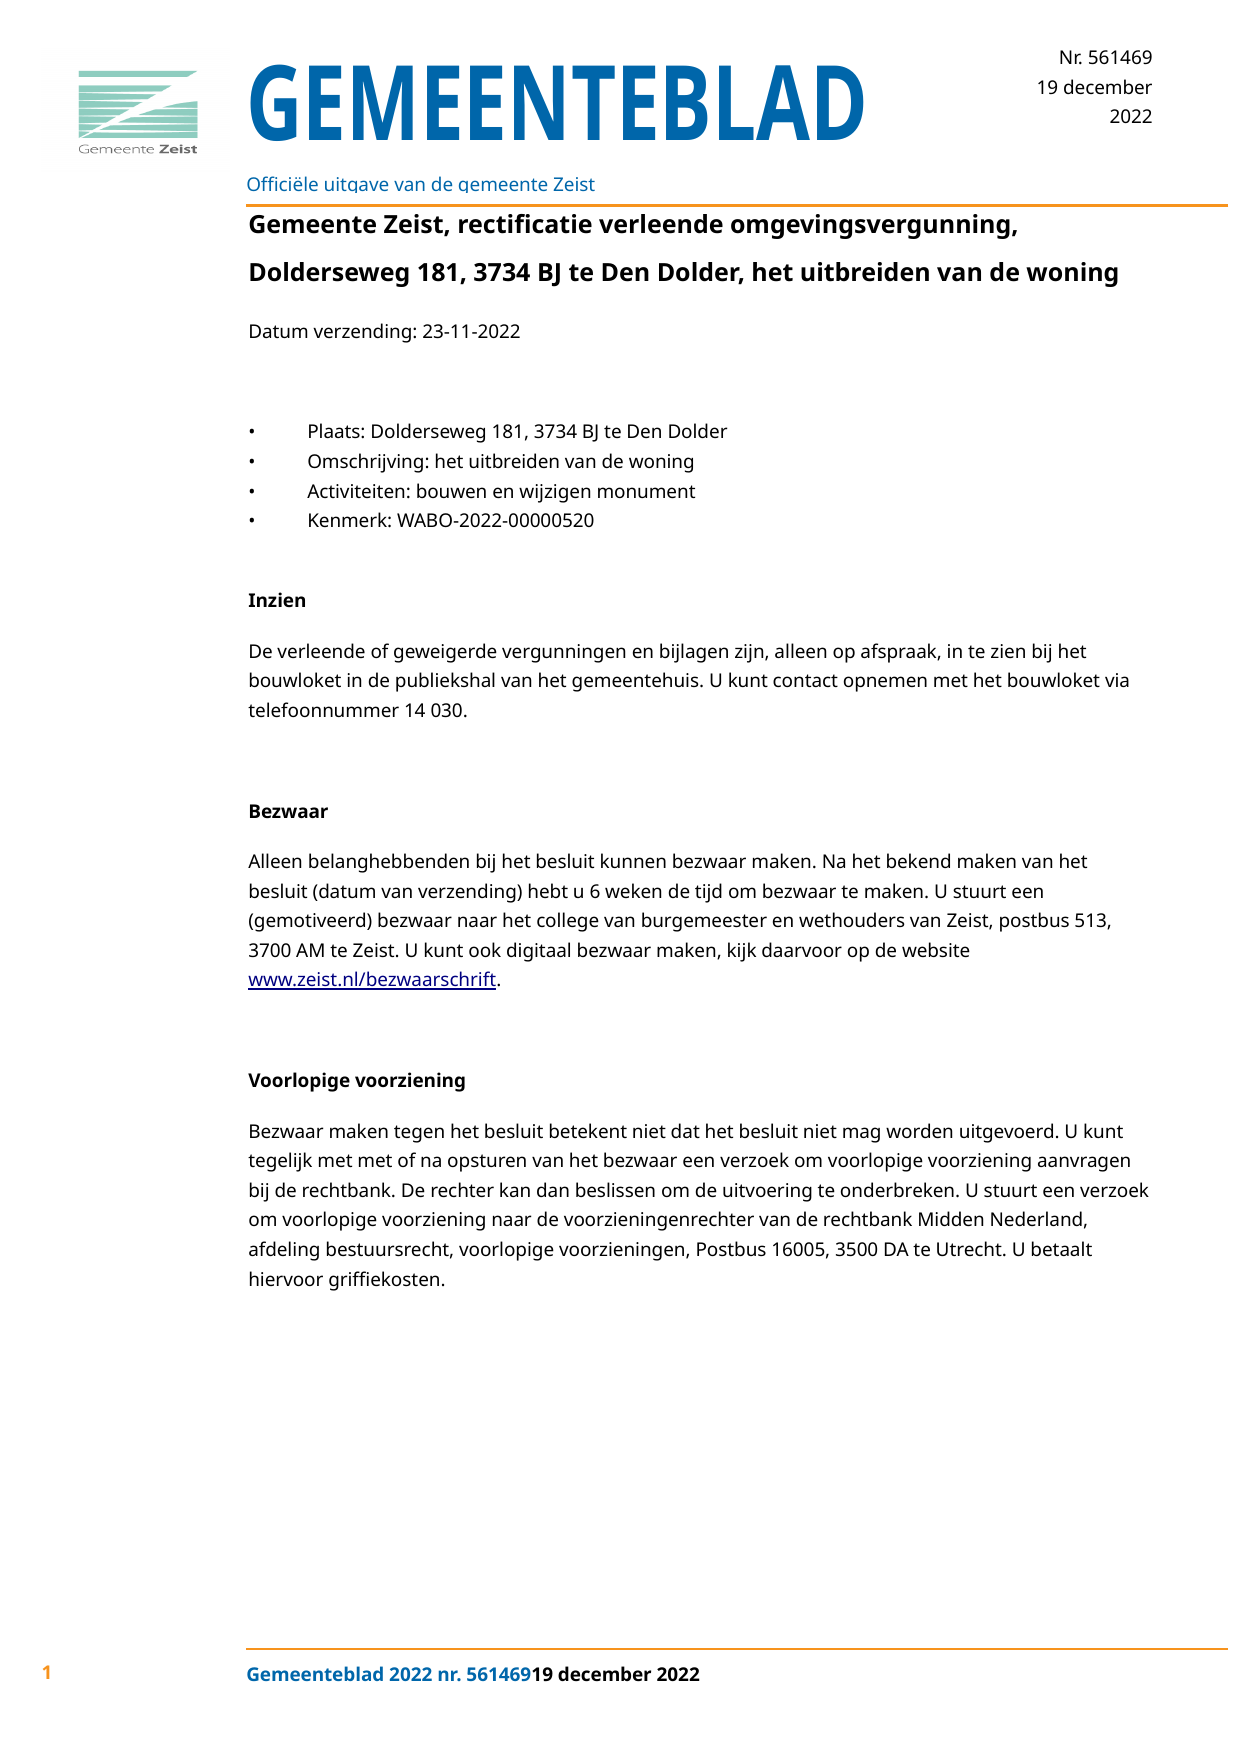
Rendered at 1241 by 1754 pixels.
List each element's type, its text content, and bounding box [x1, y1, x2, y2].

list Plaats: Dolderseweg 181, 3734 BJ te Den Dolder [248, 419, 1152, 444]
text Inzien [248, 587, 1152, 613]
text Voorlopige voorziening [248, 1067, 1152, 1093]
list Omschrijving: het uitbreiden van de woning [248, 448, 1152, 474]
text Datum verzending: 23-11-2022 [248, 318, 1152, 344]
text Bezwaar maken tegen het besluit betekent niet dat het besluit niet mag worden uitgevoerd. U kunt tegelijk met met of na opsturen van het bezwaar een verzoek om voorlopige voorziening aanvragen bij de rechtbank. De rechter kan dan beslissen om de uitvoering te onderbreken. U stuurt een verzoek om voorlopige voorziening naar de voorzieningenrechter van de rechtbank Midden Nederland, afdeling bestuursrecht, voorlopige voorzieningen, Postbus 16005, 3500 DA te Utrecht. U betaalt hiervoor griffiekosten. [248, 1118, 1152, 1292]
list Kenmerk: WABO-2022-00000520 [248, 507, 1152, 533]
text Alleen belanghebbenden bij het besluit kunnen bezwaar maken. Na het bekend maken van het besluit (datum van verzending) hebt u 6 weken de tijd om bezwaar te maken. U stuurt een (gemotiveerd) bezwaar naar het college van burgemeester en wethouders van Zeist, postbus 513, 3700 AM te Zeist. U kunt ook digitaal bezwaar maken, kijk daarvoor op de website www.zeist.nl/bezwaarschrift. [248, 848, 1152, 992]
text De verleende of geweigerde vergunningen en bijlagen zijn, alleen op afspraak, in te zien bij het bouwloket in de publiekshal van het gemeentehuis. U kunt contact opnemen met het bouwloket via telefoonnummer 14 030. [248, 638, 1152, 723]
picture [41, 47, 231, 172]
list Activiteiten: bouwen en wijzigen monument [248, 478, 1152, 504]
text Gemeente Zeist, rectificatie verleende omgevingsvergunning, Dolderseweg 181, 3734 BJ te Den Dolder, het uitbreiden van de woning [248, 207, 1152, 288]
text Bezwaar [248, 798, 1152, 824]
